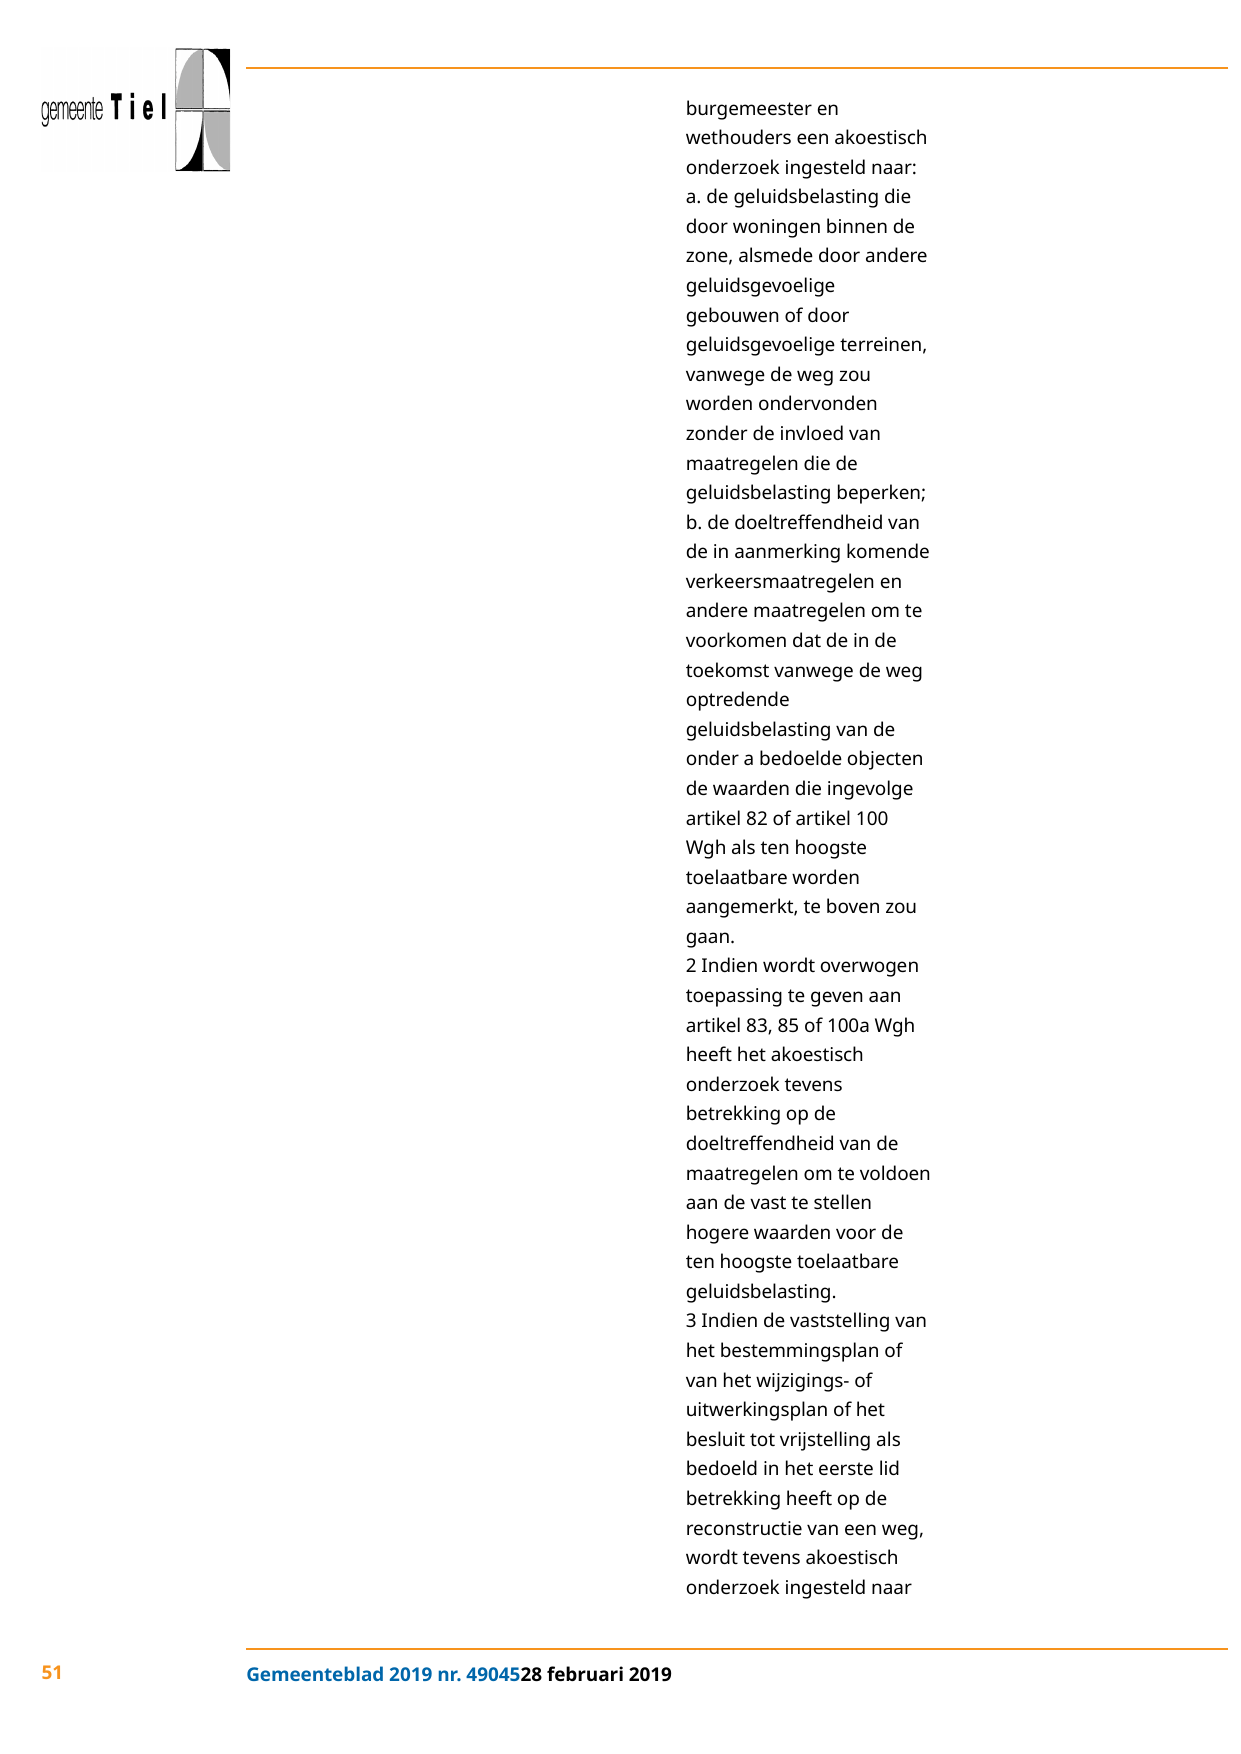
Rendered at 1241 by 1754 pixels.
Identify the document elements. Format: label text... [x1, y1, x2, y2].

table_cell [467, 95, 686, 1600]
table_cell [933, 95, 1152, 1600]
table_cell [248, 95, 467, 1600]
table_cell burgemeester en wethouders een akoestisch onderzoek ingesteld naar: a. de geluidsbelasting die door woningen binnen de zone, alsmede door andere geluidsgevoelige gebouwen of door geluidsgevoelige terreinen, vanwege de weg zou worden ondervonden zonder de invloed van maatregelen die de geluidsbelasting beperken; b. de doeltreffendheid van de in aanmerking komende verkeersmaatregelen en andere maatregelen om te voorkomen dat de in de toekomst vanwege de weg optredende geluidsbelasting van de onder a bedoelde objecten de waarden die ingevolge artikel 82 of artikel 100 Wgh als ten hoogste toelaatbare worden aangemerkt, te boven zou gaan. 2 Indien wordt overwogen toepassing te geven aan artikel 83, 85 of 100a Wgh heeft het akoestisch onderzoek tevens betrekking op de doeltreffendheid van de maatregelen om te voldoen aan de vast te stellen hogere waarden voor de ten hoogste toelaatbare geluidsbelasting. 3 Indien de vaststelling van het bestemmingsplan of van het wijzigings- of uitwerkingsplan of het besluit tot vrijstelling als bedoeld in het eerste lid betrekking heeft op de reconstructie van een weg, wordt tevens akoestisch onderzoek ingesteld naar [686, 95, 933, 1600]
picture [41, 47, 231, 172]
